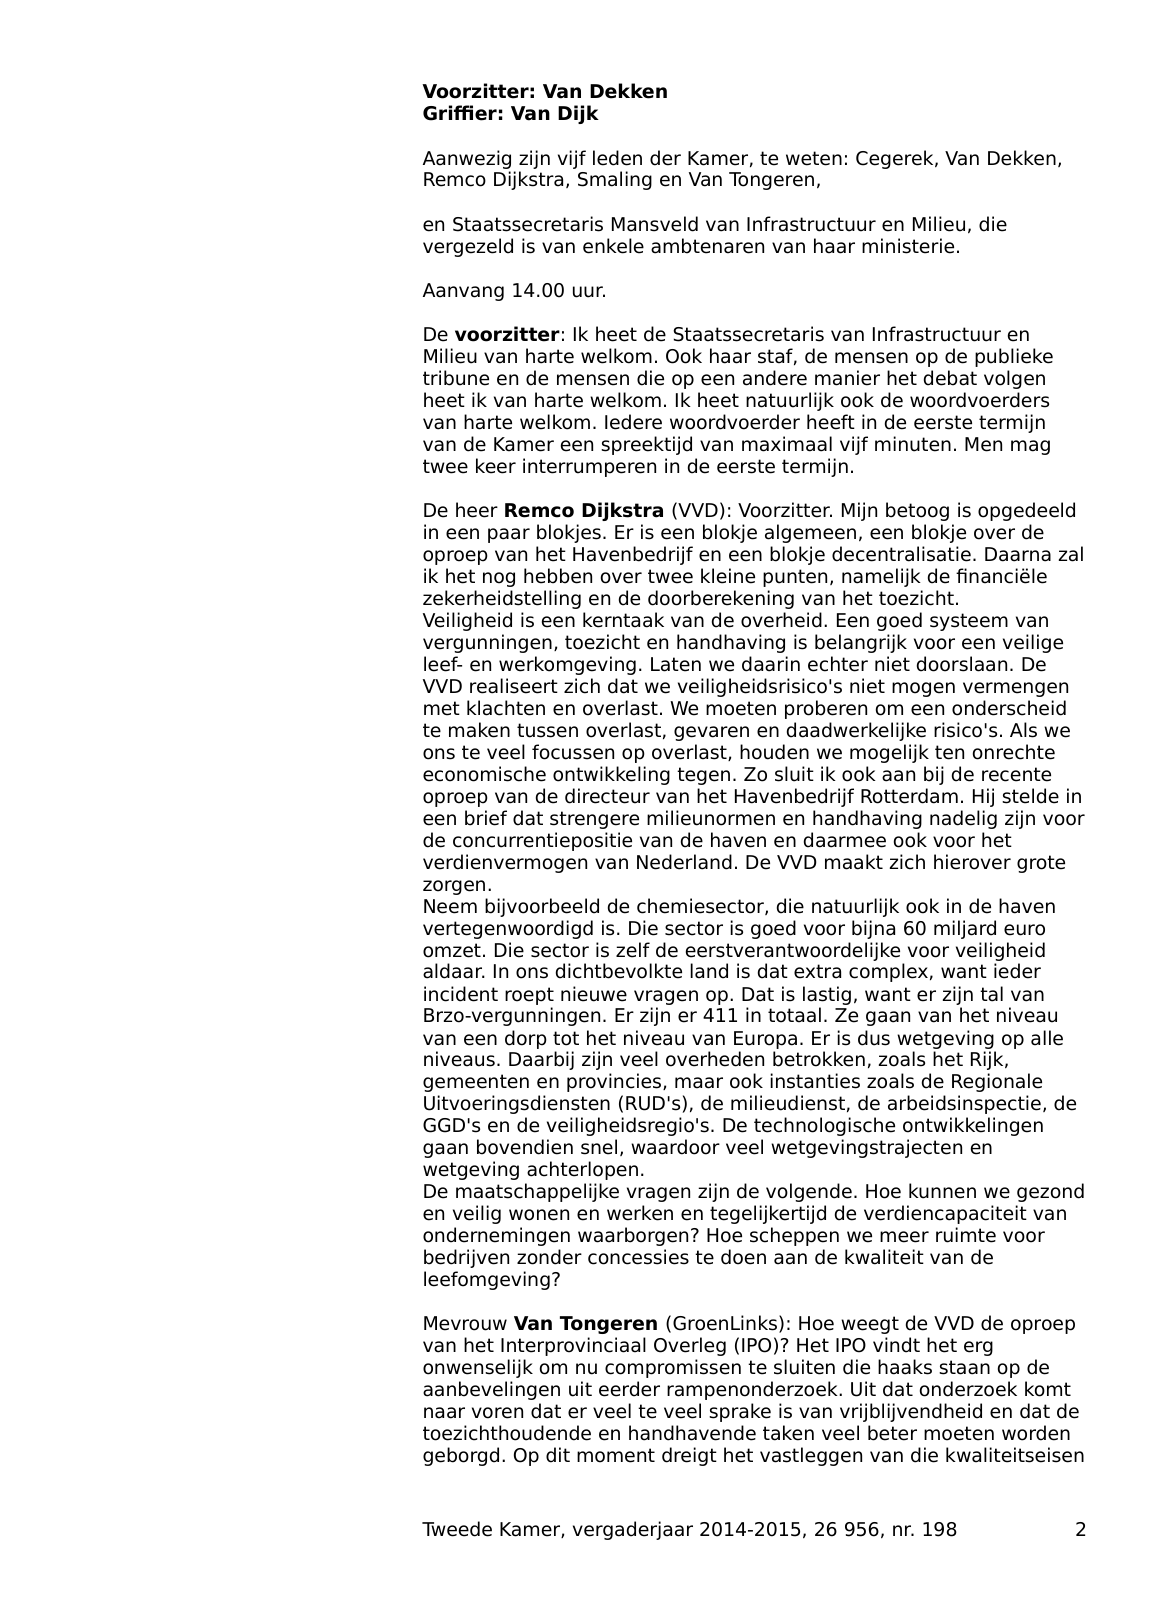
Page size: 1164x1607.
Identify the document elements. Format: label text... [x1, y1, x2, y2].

text en Staatssecretaris Mansveld van Infrastructuur en Milieu, die vergezeld is van enkele ambtenaren van haar ministerie. [422, 213, 1087, 257]
text Aanwezig zijn vijf leden der Kamer, te weten: Cegerek, Van Dekken, Remco Dijkstra, Smaling en Van Tongeren, [422, 147, 1087, 191]
text De voorzitter: Ik heet de Staatssecretaris van Infrastructuur en Milieu van harte welkom. Ook haar staf, de mensen op de publieke tribune en de mensen die op een andere manier het debat volgen heet ik van harte welkom. Ik heet natuurlijk ook de woordvoerders van harte welkom. Iedere woordvoerder heeft in de eerste termijn van de Kamer een spreektijd van maximaal vijf minuten. Men mag twee keer interrumperen in de eerste termijn. [422, 324, 1087, 478]
text Aanvang 14.00 uur. [422, 280, 1087, 302]
text Griffier: Van Dijk [422, 103, 1087, 125]
text De heer Remco Dijkstra (VVD): Voorzitter. Mijn betoog is opgedeeld in een paar blokjes. Er is een blokje algemeen, een blokje over de oproep van het Havenbedrijf en een blokje decentralisatie. Daarna zal ik het nog hebben over twee kleine punten, namelijk de financiële zekerheidstelling en de doorberekening van het toezicht. [422, 500, 1087, 610]
text Mevrouw Van Tongeren (GroenLinks): Hoe weegt de VVD de oproep van het Interprovinciaal Overleg (IPO)? Het IPO vindt het erg onwenselijk om nu compromissen te sluiten die haaks staan op de aanbevelingen uit eerder rampenonderzoek. Uit dat onderzoek komt naar voren dat er veel te veel sprake is van vrijblijvendheid en dat de toezichthoudende en handhavende taken veel beter moeten worden geborgd. Op dit moment dreigt het vastleggen van die kwaliteitseisen [422, 1313, 1087, 1467]
text Veiligheid is een kerntaak van de overheid. Een goed systeem van vergunningen, toezicht en handhaving is belangrijk voor een veilige leef- en werkomgeving. Laten we daarin echter niet doorslaan. De VVD realiseert zich dat we veiligheidsrisico's niet mogen vermengen met klachten en overlast. We moeten proberen om een onderscheid te maken tussen overlast, gevaren en daadwerkelijke risico's. Als we ons te veel focussen op overlast, houden we mogelijk ten onrechte economische ontwikkeling tegen. Zo sluit ik ook aan bij de recente oproep van de directeur van het Havenbedrijf Rotterdam. Hij stelde in een brief dat strengere milieunormen en handhaving nadelig zijn voor de concurrentiepositie van de haven en daarmee ook voor het verdienvermogen van Nederland. De VVD maakt zich hierover grote zorgen. [422, 610, 1087, 896]
text Voorzitter: Van Dekken [422, 81, 1087, 103]
text De maatschappelijke vragen zijn de volgende. Hoe kunnen we gezond en veilig wonen en werken en tegelijkertijd de verdiencapaciteit van ondernemingen waarborgen? Hoe scheppen we meer ruimte voor bedrijven zonder concessies te doen aan de kwaliteit van de leefomgeving? [422, 1181, 1087, 1291]
text Neem bijvoorbeeld de chemiesector, die natuurlijk ook in de haven vertegenwoordigd is. Die sector is goed voor bijna 60 miljard euro omzet. Die sector is zelf de eerstverantwoordelijke voor veiligheid aldaar. In ons dichtbevolkte land is dat extra complex, want ieder incident roept nieuwe vragen op. Dat is lastig, want er zijn tal van Brzo-vergunningen. Er zijn er 411 in totaal. Ze gaan van het niveau van een dorp tot het niveau van Europa. Er is dus wetgeving op alle niveaus. Daarbij zijn veel overheden betrokken, zoals het Rijk, gemeenten en provincies, maar ook instanties zoals de Regionale Uitvoeringsdiensten (RUD's), de milieudienst, de arbeidsinspectie, de GGD's en de veiligheidsregio's. De technologische ontwikkelingen gaan bovendien snel, waardoor veel wetgevingstrajecten en wetgeving achterlopen. [422, 896, 1087, 1181]
